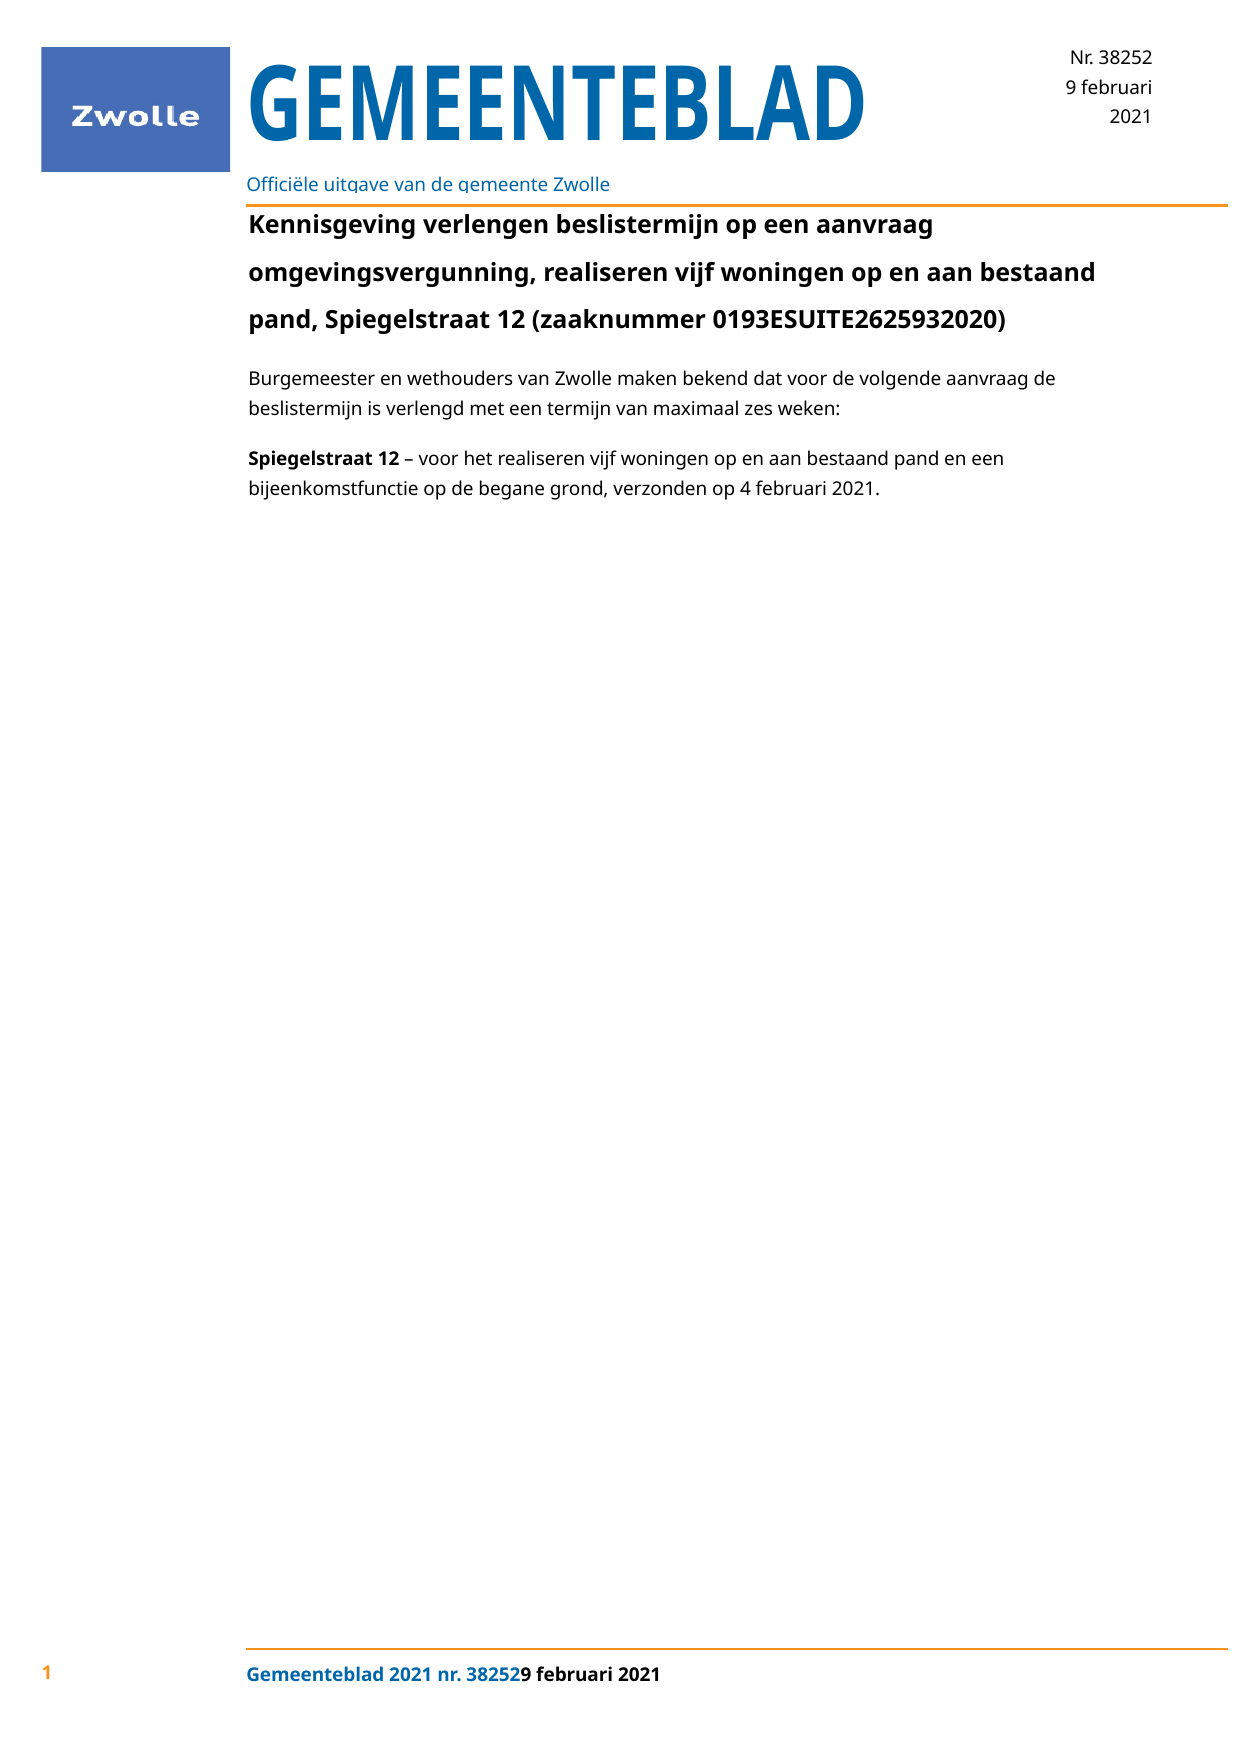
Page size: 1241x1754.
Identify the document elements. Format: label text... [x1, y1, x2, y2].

text Spiegelstraat 12 – voor het realiseren vijf woningen op en aan bestaand pand en een bijeenkomstfunctie op de begane grond, verzonden op 4 februari 2021. [248, 446, 1152, 501]
picture [41, 47, 231, 172]
text Kennisgeving verlengen beslistermijn op een aanvraag omgevingsvergunning, realiseren vijf woningen op en aan bestaand pand, Spiegelstraat 12 (zaaknummer 0193ESUITE2625932020) [248, 207, 1152, 336]
text Burgemeester en wethouders van Zwolle maken bekend dat voor de volgende aanvraag de beslistermijn is verlengd met een termijn van maximaal zes weken: [248, 366, 1152, 421]
